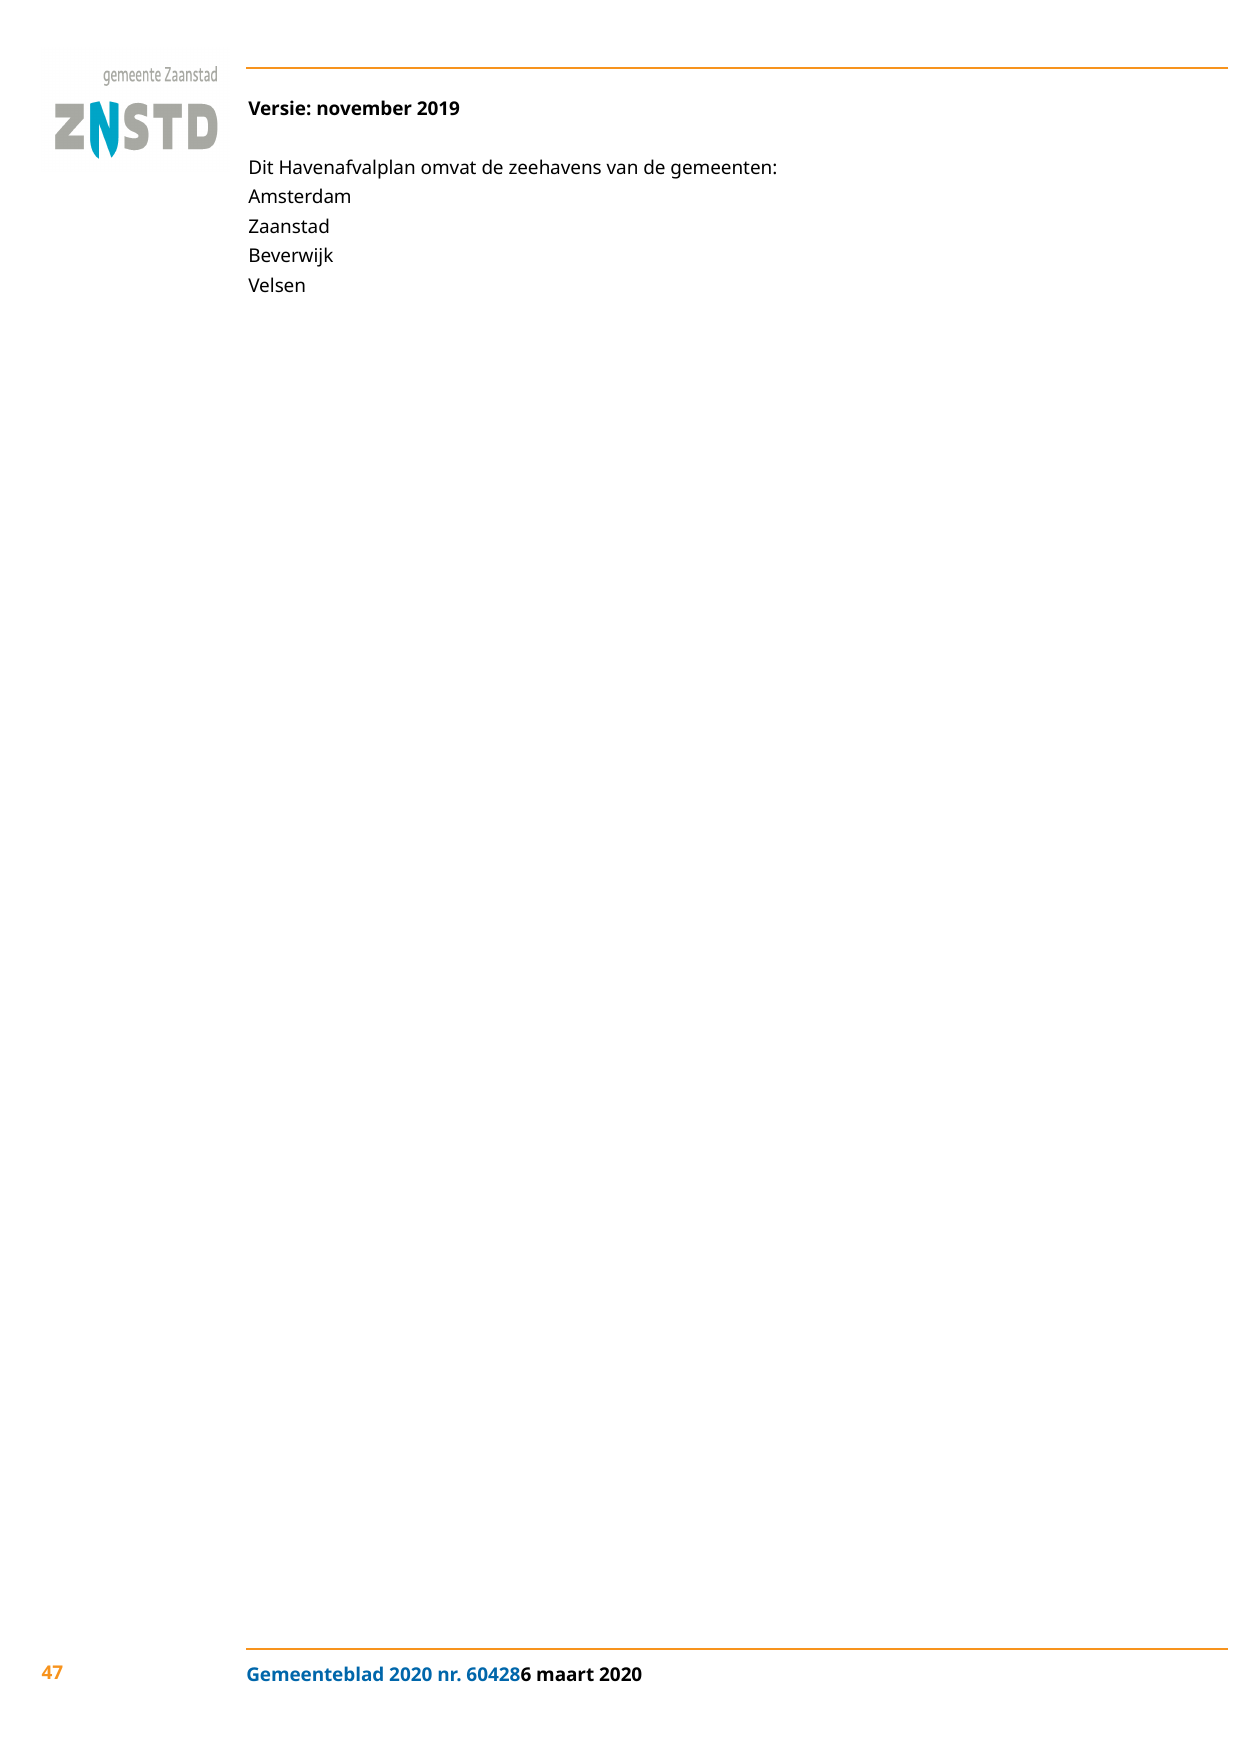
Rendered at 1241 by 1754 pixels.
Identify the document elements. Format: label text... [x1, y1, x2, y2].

text Versie: november 2019 [248, 95, 1152, 121]
text Dit Havenafvalplan omvat de zeehavens van de gemeenten: [248, 154, 1152, 180]
text Amsterdam [248, 183, 1152, 209]
text Beverwijk [248, 243, 1152, 268]
text Velsen [248, 272, 1152, 298]
text Zaanstad [248, 213, 1152, 239]
picture [41, 47, 231, 172]
